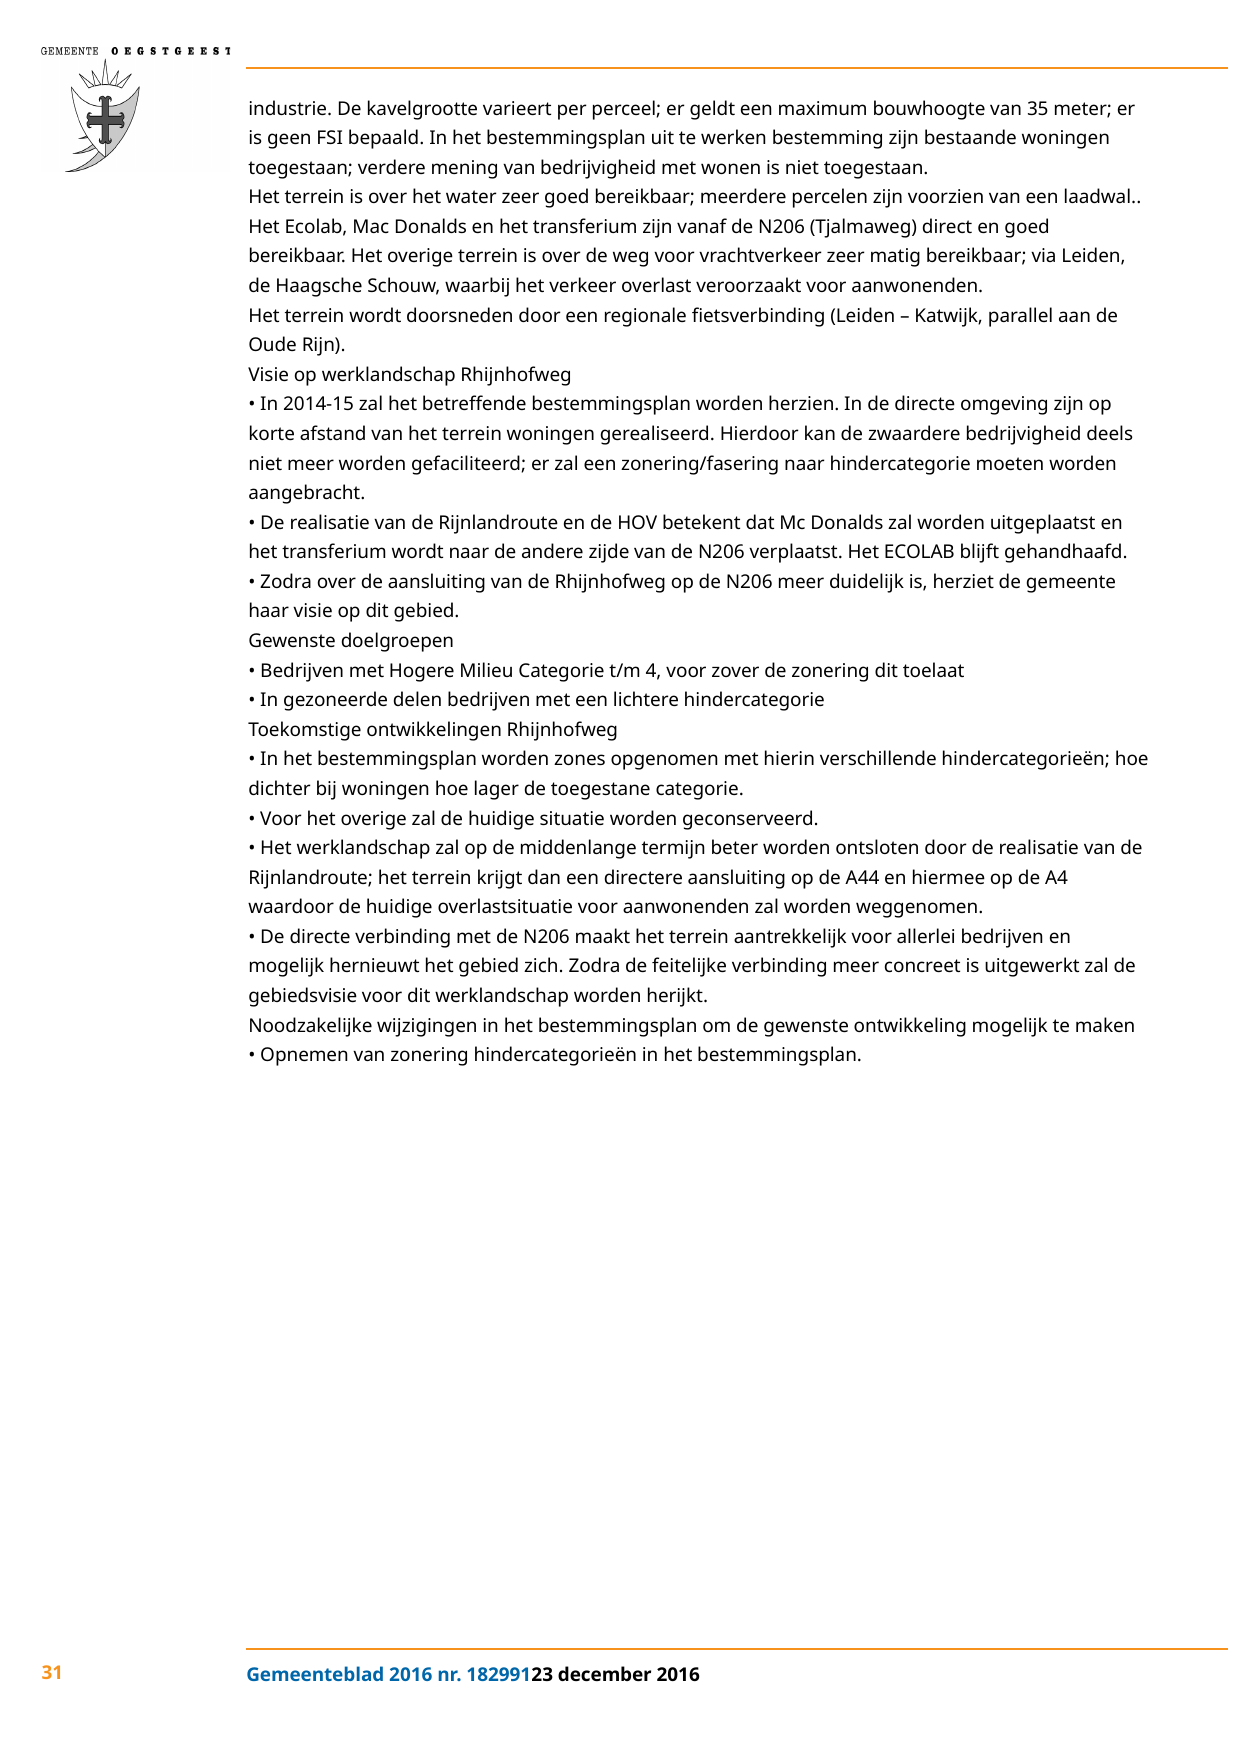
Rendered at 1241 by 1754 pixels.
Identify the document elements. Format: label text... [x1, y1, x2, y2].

text industrie. De kavelgrootte varieert per perceel; er geldt een maximum bouwhoogte van 35 meter; er is geen FSI bepaald. In het bestemmingsplan uit te werken bestemming zijn bestaande woningen toegestaan; verdere mening van bedrijvigheid met wonen is niet toegestaan. [248, 95, 1152, 180]
picture [41, 47, 231, 172]
text • De directe verbinding met de N206 maakt het terrein aantrekkelijk voor allerlei bedrijven en mogelijk hernieuwt het gebied zich. Zodra de feitelijke verbinding meer concreet is uitgewerkt zal de gebiedsvisie voor dit werklandschap worden herijkt. [248, 923, 1152, 1008]
text • De realisatie van de Rijnlandroute en de HOV betekent dat Mc Donalds zal worden uitgeplaatst en het transferium wordt naar de andere zijde van de N206 verplaatst. Het ECOLAB blijft gehandhaafd. [248, 509, 1152, 564]
text • Het werklandschap zal op de middenlange termijn beter worden ontsloten door de realisatie van de Rijnlandroute; het terrein krijgt dan een directere aansluiting op de A44 en hiermee op de A4 waardoor de huidige overlastsituatie voor aanwonenden zal worden weggenomen. [248, 834, 1152, 919]
text • Bedrijven met Hogere Milieu Categorie t/m 4, voor zover de zonering dit toelaat [248, 657, 1152, 683]
text Toekomstige ontwikkelingen Rhijnhofweg [248, 716, 1152, 742]
text • Zodra over de aansluiting van de Rhijnhofweg op de N206 meer duidelijk is, herziet de gemeente haar visie op dit gebied. [248, 568, 1152, 623]
text • In 2014-15 zal het betreffende bestemmingsplan worden herzien. In de directe omgeving zijn op korte afstand van het terrein woningen gerealiseerd. Hierdoor kan de zwaardere bedrijvigheid deels niet meer worden gefaciliteerd; er zal een zonering/fasering naar hindercategorie moeten worden aangebracht. [248, 391, 1152, 505]
text • In gezoneerde delen bedrijven met een lichtere hindercategorie [248, 686, 1152, 712]
text • In het bestemmingsplan worden zones opgenomen met hierin verschillende hindercategorieën; hoe dichter bij woningen hoe lager de toegestane categorie. [248, 746, 1152, 801]
text Het terrein wordt doorsneden door een regionale fietsverbinding (Leiden – Katwijk, parallel aan de Oude Rijn). [248, 302, 1152, 357]
text Visie op werklandschap Rhijnhofweg [248, 361, 1152, 387]
text Het terrein is over het water zeer goed bereikbaar; meerdere percelen zijn voorzien van een laadwal.. Het Ecolab, Mac Donalds en het transferium zijn vanaf de N206 (Tjalmaweg) direct en goed bereikbaar. Het overige terrein is over de weg voor vrachtverkeer zeer matig bereikbaar; via Leiden, de Haagsche Schouw, waarbij het verkeer overlast veroorzaakt voor aanwonenden. [248, 183, 1152, 298]
text Gewenste doelgroepen [248, 627, 1152, 653]
text • Voor het overige zal de huidige situatie worden geconserveerd. [248, 805, 1152, 831]
text • Opnemen van zonering hindercategorieën in het bestemmingsplan. [248, 1041, 1152, 1067]
text Noodzakelijke wijzigingen in het bestemmingsplan om de gewenste ontwikkeling mogelijk te maken [248, 1012, 1152, 1038]
